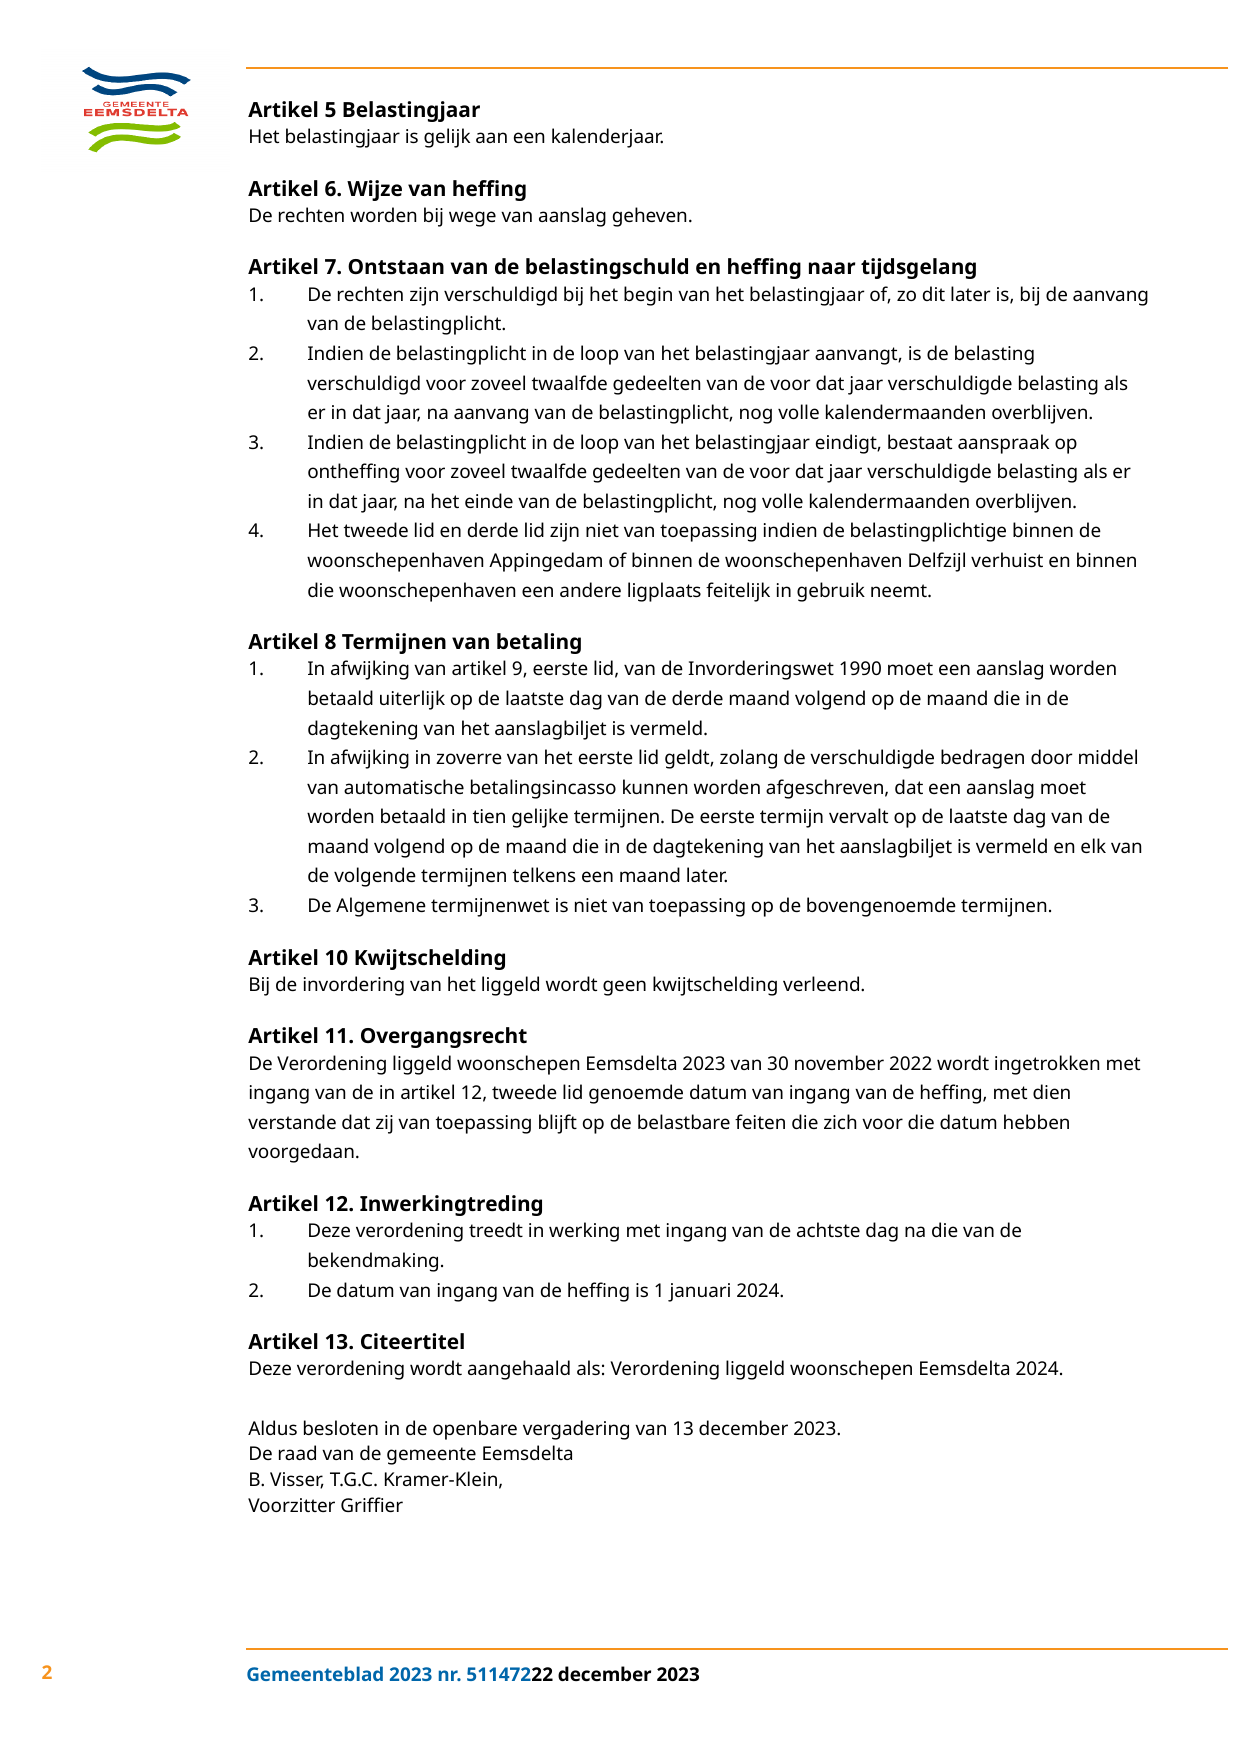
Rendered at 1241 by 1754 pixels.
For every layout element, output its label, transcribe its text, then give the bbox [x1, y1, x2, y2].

list Indien de belastingplicht in de loop van het belastingjaar eindigt, bestaat aanspraak op ontheffing voor zoveel twaalfde gedeelten van de voor dat jaar verschuldigde belasting als er in dat jaar, na het einde van de belastingplicht, nog volle kalendermaanden overblijven. [248, 429, 1152, 514]
text Artikel 12. Inwerkingtreding [248, 1189, 1152, 1218]
text Bij de invordering van het liggeld wordt geen kwijtschelding verleend. [248, 971, 1152, 997]
text Artikel 8 Termijnen van betaling [248, 627, 1152, 656]
text Artikel 13. Citeertitel [248, 1327, 1152, 1356]
list Het tweede lid en derde lid zijn niet van toepassing indien de belastingplichtige binnen de woonschepenhaven Appingedam of binnen de woonschepenhaven Delfzijl verhuist en binnen die woonschepenhaven een andere ligplaats feitelijk in gebruik neemt. [248, 518, 1152, 602]
text Voorzitter Griffier [248, 1492, 1152, 1518]
text B. Visser, T.G.C. Kramer-Klein, [248, 1466, 1152, 1492]
text Artikel 6. Wijze van heffing [248, 174, 1152, 202]
list Indien de belastingplicht in de loop van het belastingjaar aanvangt, is de belasting verschuldigd voor zoveel twaalfde gedeelten van de voor dat jaar verschuldigde belasting als er in dat jaar, na aanvang van de belastingplicht, nog volle kalendermaanden overblijven. [248, 340, 1152, 425]
list De Algemene termijnenwet is niet van toepassing op de bovengenoemde termijnen. [248, 892, 1152, 918]
list De rechten zijn verschuldigd bij het begin van het belastingjaar of, zo dit later is, bij de aanvang van de belastingplicht. [248, 281, 1152, 336]
text Artikel 10 Kwijtschelding [248, 943, 1152, 971]
text Het belastingjaar is gelijk aan een kalenderjaar. [248, 123, 1152, 149]
list De datum van ingang van de heffing is 1 januari 2024. [248, 1277, 1152, 1302]
text De rechten worden bij wege van aanslag geheven. [248, 202, 1152, 228]
text De Verordening liggeld woonschepen Eemsdelta 2023 van 30 november 2022 wordt ingetrokken met ingang van de in artikel 12, tweede lid genoemde datum van ingang van de heffing, met dien verstande dat zij van toepassing blijft op de belastbare feiten die zich voor die datum hebben voorgedaan. [248, 1050, 1152, 1164]
list In afwijking in zoverre van het eerste lid geldt, zolang de verschuldigde bedragen door middel van automatische betalingsincasso kunnen worden afgeschreven, dat een aanslag moet worden betaald in tien gelijke termijnen. De eerste termijn vervalt op de laatste dag van de maand volgend op de maand die in de dagtekening van het aanslagbiljet is vermeld en elk van de volgende termijnen telkens een maand later. [248, 744, 1152, 888]
text Deze verordening wordt aangehaald als: Verordening liggeld woonschepen Eemsdelta 2024. [248, 1356, 1152, 1381]
text Artikel 11. Overgangsrecht [248, 1022, 1152, 1050]
text De raad van de gemeente Eemsdelta [248, 1441, 1152, 1466]
text Aldus besloten in de openbare vergadering van 13 december 2023. [248, 1415, 1152, 1441]
text Artikel 5 Belastingjaar [248, 95, 1152, 123]
text Artikel 7. Ontstaan van de belastingschuld en heffing naar tijdsgelang [248, 252, 1152, 281]
list Deze verordening treedt in werking met ingang van de achtste dag na die van de bekendmaking. [248, 1218, 1152, 1273]
list In afwijking van artikel 9, eerste lid, van de Invorderingswet 1990 moet een aanslag worden betaald uiterlijk op de laatste dag van de derde maand volgend op de maand die in de dagtekening van het aanslagbiljet is vermeld. [248, 656, 1152, 741]
picture [41, 47, 231, 172]
